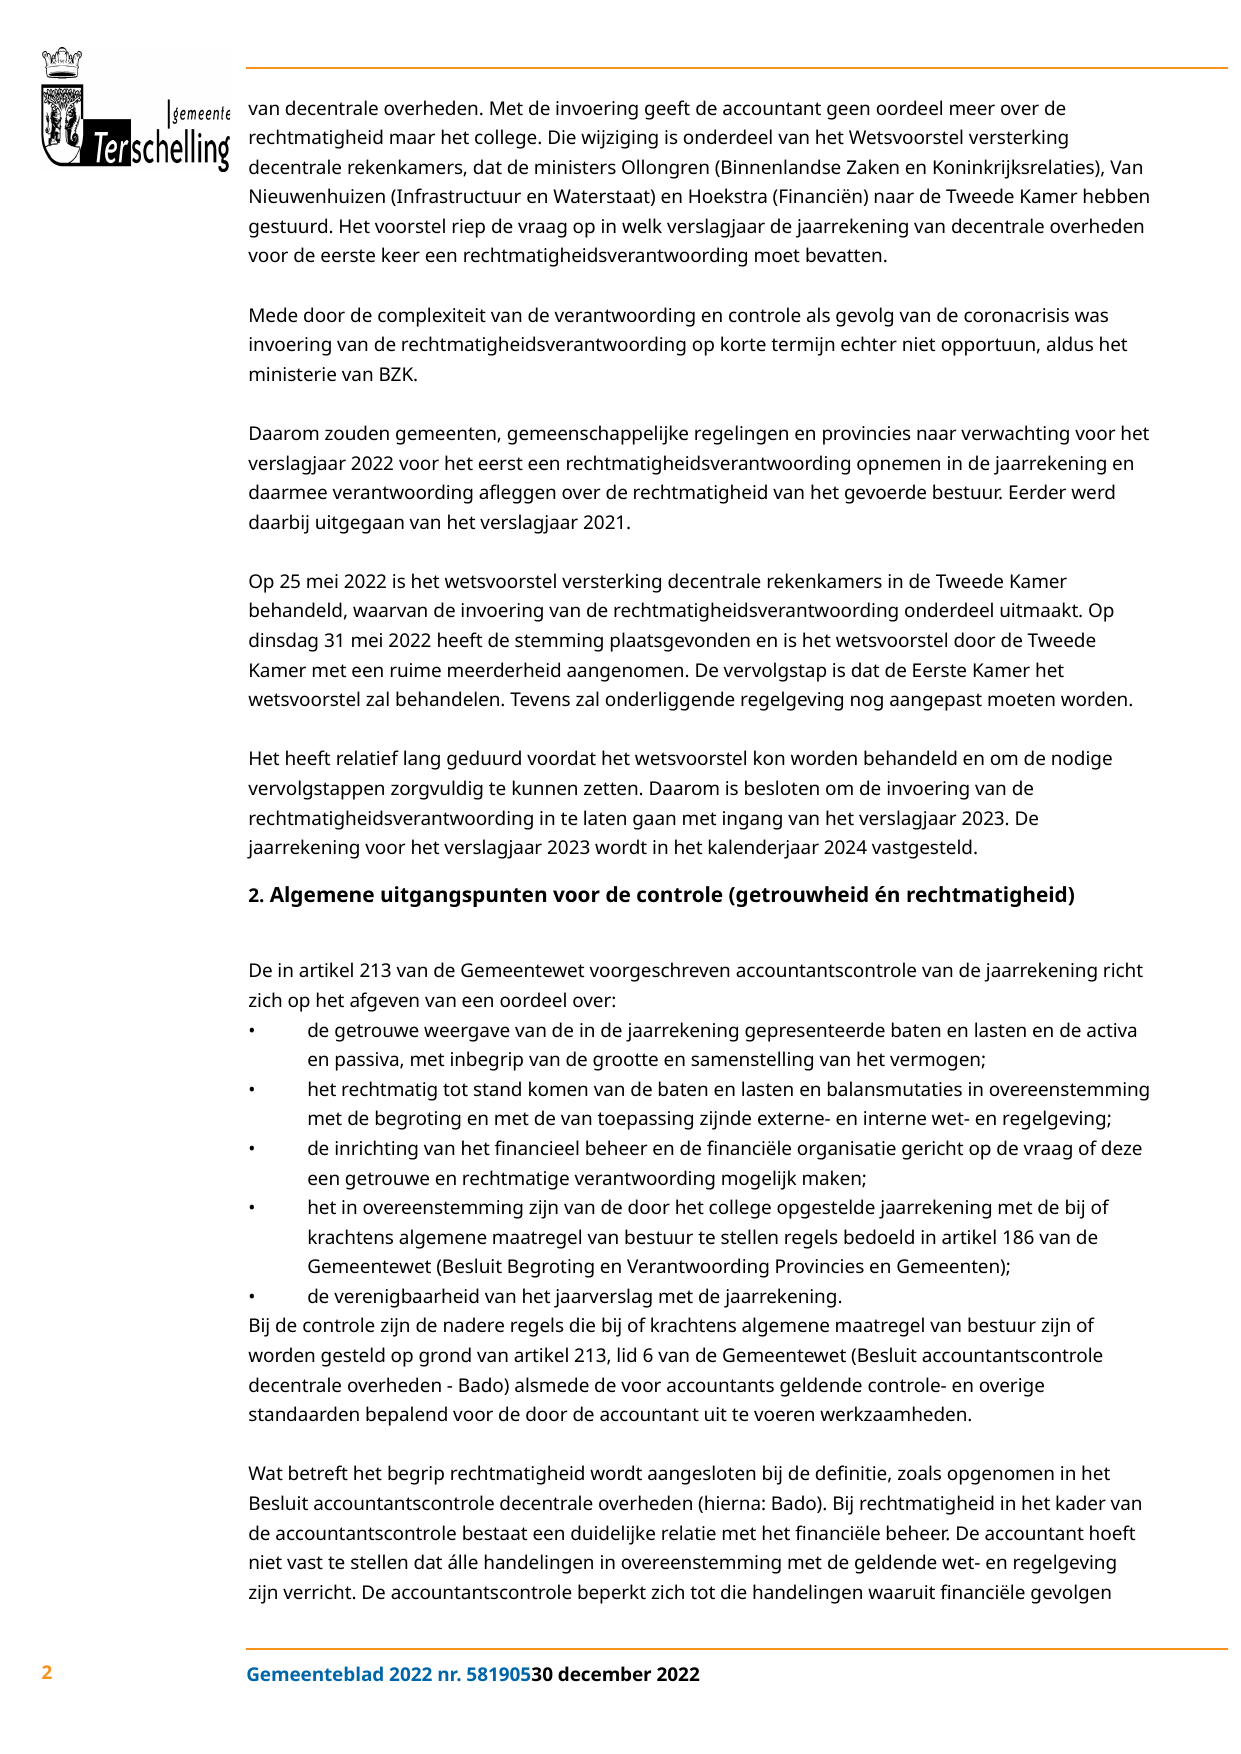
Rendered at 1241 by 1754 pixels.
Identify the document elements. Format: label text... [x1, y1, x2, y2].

list de verenigbaarheid van het jaarverslag met de jaarrekening. [248, 1283, 1152, 1309]
text Mede door de complexiteit van de verantwoording en controle als gevolg van de coronacrisis was invoering van de rechtmatigheidsverantwoording op korte termijn echter niet opportuun, aldus het ministerie van BZK. [248, 302, 1152, 387]
text Op 25 mei 2022 is het wetsvoorstel versterking decentrale rekenkamers in de Tweede Kamer behandeld, waarvan de invoering van de rechtmatigheidsverantwoording onderdeel uitmaakt. Op dinsdag 31 mei 2022 heeft de stemming plaatsgevonden en is het wetsvoorstel door de Tweede Kamer met een ruime meerderheid aangenomen. De vervolgstap is dat de Eerste Kamer het wetsvoorstel zal behandelen. Tevens zal onderliggende regelgeving nog aangepast moeten worden. [248, 568, 1152, 712]
text Wat betreft het begrip rechtmatigheid wordt aangesloten bij de definitie, zoals opgenomen in het Besluit accountantscontrole decentrale overheden (hierna: Bado). Bij rechtmatigheid in het kader van de accountantscontrole bestaat een duidelijke relatie met het financiële beheer. De accountant hoeft niet vast te stellen dat álle handelingen in overeenstemming met de geldende wet- en regelgeving zijn verricht. De accountantscontrole beperkt zich tot die handelingen waaruit financiële gevolgen [248, 1461, 1152, 1605]
list de getrouwe weergave van de in de jaarrekening gepresenteerde baten en lasten en de activa en passiva, met inbegrip van de grootte en samenstelling van het vermogen; [248, 1017, 1152, 1072]
text Het heeft relatief lang geduurd voordat het wetsvoorstel kon worden behandeld en om de nodige vervolgstappen zorgvuldig te kunnen zetten. Daarom is besloten om de invoering van de rechtmatigheidsverantwoording in te laten gaan met ingang van het verslagjaar 2023. De jaarrekening voor het verslagjaar 2023 wordt in het kalenderjaar 2024 vastgesteld. [248, 746, 1152, 860]
text 2. Algemene uitgangspunten voor de controle (getrouwheid én rechtmatigheid) [248, 880, 1152, 908]
list de inrichting van het financieel beheer en de financiële organisatie gericht op de vraag of deze een getrouwe en rechtmatige verantwoording mogelijk maken; [248, 1135, 1152, 1191]
picture [41, 47, 231, 172]
list het rechtmatig tot stand komen van de baten en lasten en balansmutaties in overeenstemming met de begroting en met de van toepassing zijnde externe- en interne wet- en regelgeving; [248, 1076, 1152, 1131]
text Bij de controle zijn de nadere regels die bij of krachtens algemene maatregel van bestuur zijn of worden gesteld op grond van artikel 213, lid 6 van de Gemeentewet (Besluit accountantscontrole decentrale overheden - Bado) alsmede de voor accountants geldende controle- en overige standaarden bepalend voor de door de accountant uit te voeren werkzaamheden. [248, 1313, 1152, 1427]
list het in overeenstemming zijn van de door het college opgestelde jaarrekening met de bij of krachtens algemene maatregel van bestuur te stellen regels bedoeld in artikel 186 van de Gemeentewet (Besluit Begroting en Verantwoording Provincies en Gemeenten); [248, 1194, 1152, 1279]
text Daarom zouden gemeenten, gemeenschappelijke regelingen en provincies naar verwachting voor het verslagjaar 2022 voor het eerst een rechtmatigheidsverantwoording opnemen in de jaarrekening en daarmee verantwoording afleggen over de rechtmatigheid van het gevoerde bestuur. Eerder werd daarbij uitgegaan van het verslagjaar 2021. [248, 420, 1152, 535]
text van decentrale overheden. Met de invoering geeft de accountant geen oordeel meer over de rechtmatigheid maar het college. Die wijziging is onderdeel van het Wetsvoorstel versterking decentrale rekenkamers, dat de ministers Ollongren (Binnenlandse Zaken en Koninkrijksrelaties), Van Nieuwenhuizen (Infrastructuur en Waterstaat) en Hoekstra (Financiën) naar de Tweede Kamer hebben gestuurd. Het voorstel riep de vraag op in welk verslagjaar de jaarrekening van decentrale overheden voor de eerste keer een rechtmatigheidsverantwoording moet bevatten. [248, 95, 1152, 268]
text De in artikel 213 van de Gemeentewet voorgeschreven accountantscontrole van de jaarrekening richt zich op het afgeven van een oordeel over: [248, 958, 1152, 1013]
